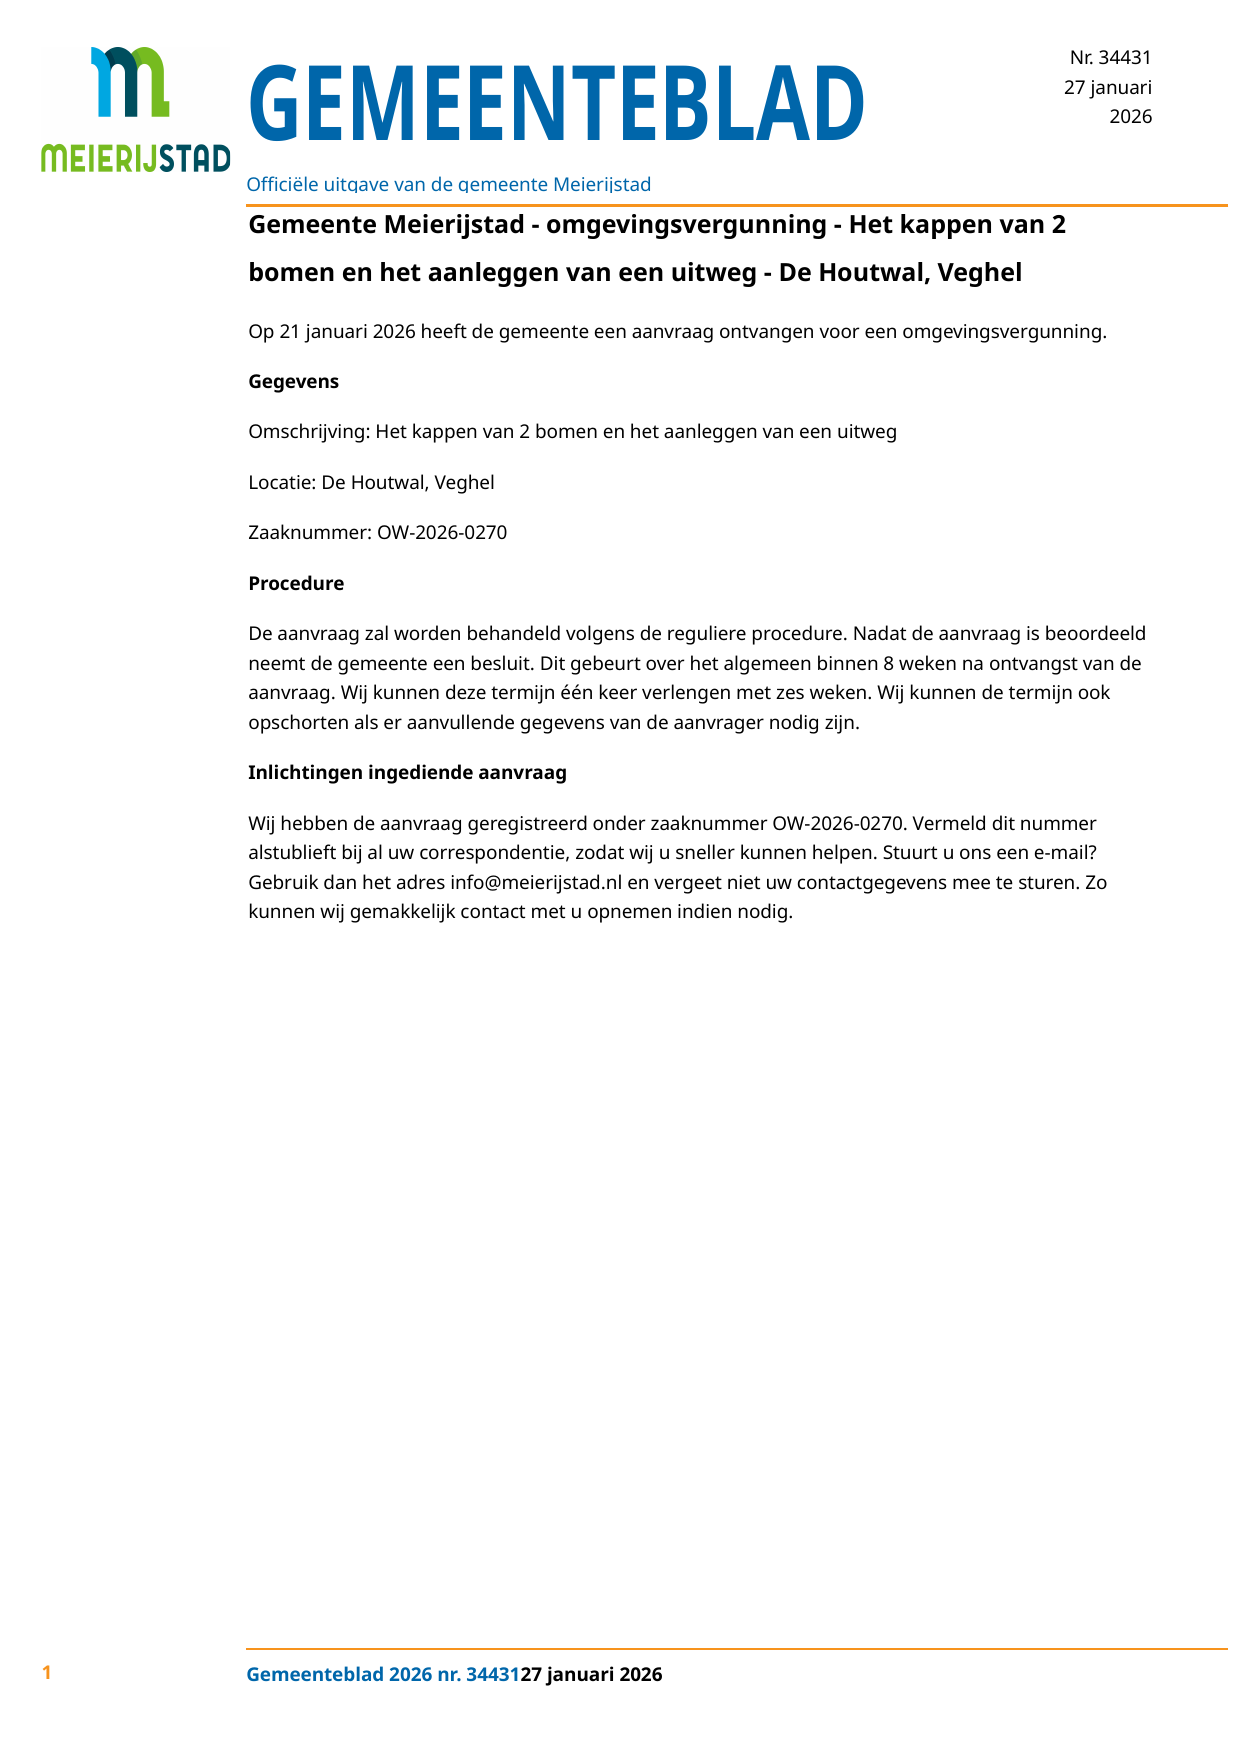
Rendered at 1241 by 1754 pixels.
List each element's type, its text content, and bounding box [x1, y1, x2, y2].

picture [41, 47, 231, 172]
text Zaaknummer: OW-2026-0270 [248, 519, 1152, 545]
text Gegevens [248, 368, 1152, 394]
text Omschrijving: Het kappen van 2 bomen en het aanleggen van een uitweg [248, 419, 1152, 444]
text Procedure [248, 570, 1152, 596]
text Gemeente Meierijstad - omgevingsvergunning - Het kappen van 2 bomen en het aanleggen van een uitweg - De Houtwal, Veghel [248, 207, 1152, 288]
text Op 21 januari 2026 heeft de gemeente een aanvraag ontvangen voor een omgevingsvergunning. [248, 318, 1152, 344]
text Wij hebben de aanvraag geregistreerd onder zaaknummer OW-2026-0270. Vermeld dit nummer alstublieft bij al uw correspondentie, zodat wij u sneller kunnen helpen. Stuurt u ons een e-mail? Gebruik dan het adres info@meierijstad.nl en vergeet niet uw contactgegevens mee te sturen. Zo kunnen wij gemakkelijk contact met u opnemen indien nodig. [248, 810, 1152, 924]
text De aanvraag zal worden behandeld volgens de reguliere procedure. Nadat de aanvraag is beoordeeld neemt de gemeente een besluit. Dit gebeurt over het algemeen binnen 8 weken na ontvangst van de aanvraag. Wij kunnen deze termijn één keer verlengen met zes weken. Wij kunnen de termijn ook opschorten als er aanvullende gegevens van de aanvrager nodig zijn. [248, 620, 1152, 735]
text Inlichtingen ingediende aanvraag [248, 759, 1152, 785]
text Locatie: De Houtwal, Veghel [248, 469, 1152, 495]
